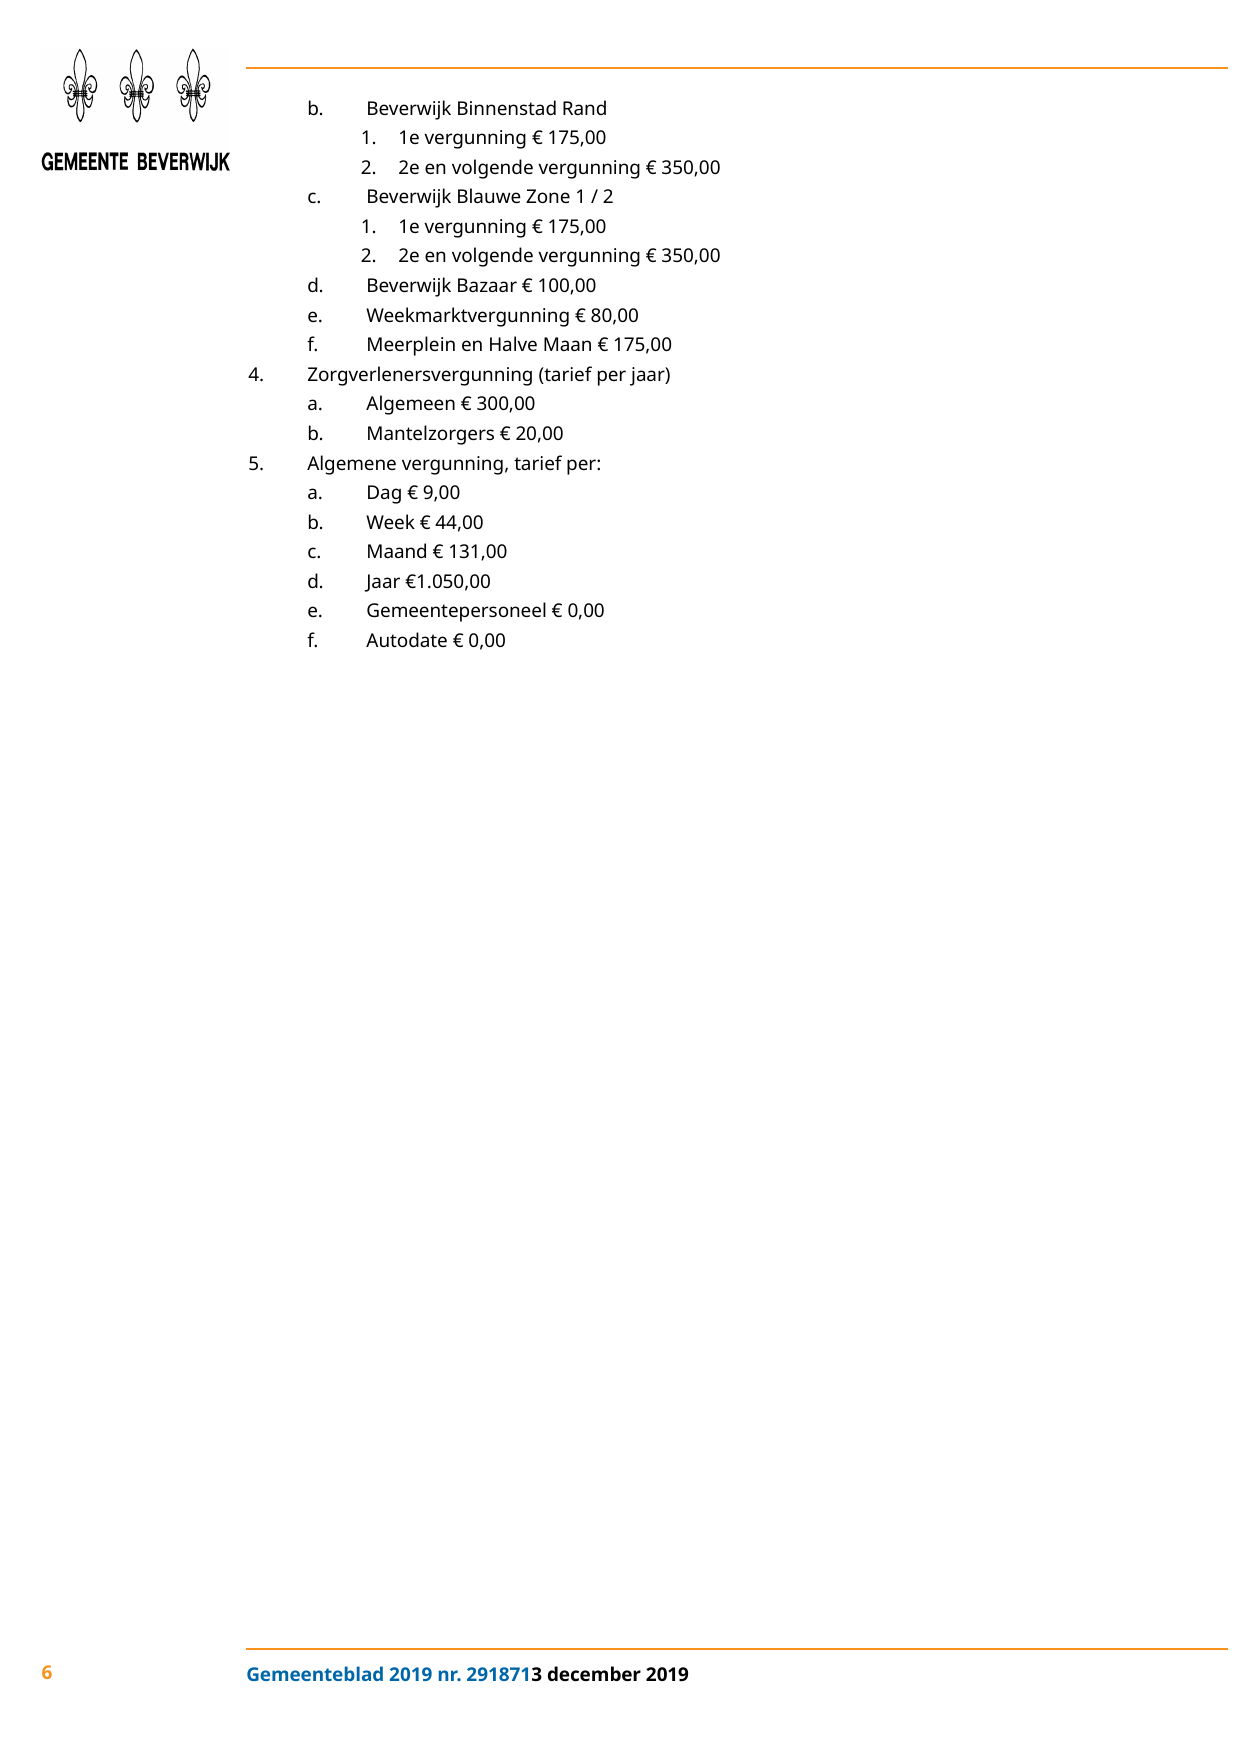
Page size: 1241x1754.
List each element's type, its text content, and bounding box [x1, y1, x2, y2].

list Algemene vergunning, tarief per: [248, 450, 1152, 476]
list Beverwijk Binnenstad Rand [307, 95, 1152, 121]
list Dag € 9,00 [307, 479, 1152, 505]
list 2e en volgende vergunning € 350,00 [361, 243, 1152, 268]
list Algemeen € 300,00 [307, 391, 1152, 416]
list Week € 44,00 [307, 509, 1152, 535]
list Zorgverlenersvergunning (tarief per jaar) [248, 361, 1152, 387]
list Maand € 131,00 [307, 538, 1152, 564]
list Meerplein en Halve Maan € 175,00 [307, 331, 1152, 357]
list 1e vergunning € 175,00 [361, 124, 1152, 150]
list 1e vergunning € 175,00 [361, 213, 1152, 239]
picture [41, 47, 231, 172]
list Mantelzorgers € 20,00 [307, 420, 1152, 446]
list 2e en volgende vergunning € 350,00 [361, 154, 1152, 180]
list Beverwijk Bazaar € 100,00 [307, 272, 1152, 298]
list Beverwijk Blauwe Zone 1 / 2 [307, 183, 1152, 209]
list Gemeentepersoneel € 0,00 [307, 598, 1152, 623]
list Weekmarktvergunning € 80,00 [307, 302, 1152, 328]
list Jaar €1.050,00 [307, 568, 1152, 594]
list Autodate € 0,00 [307, 627, 1152, 653]
